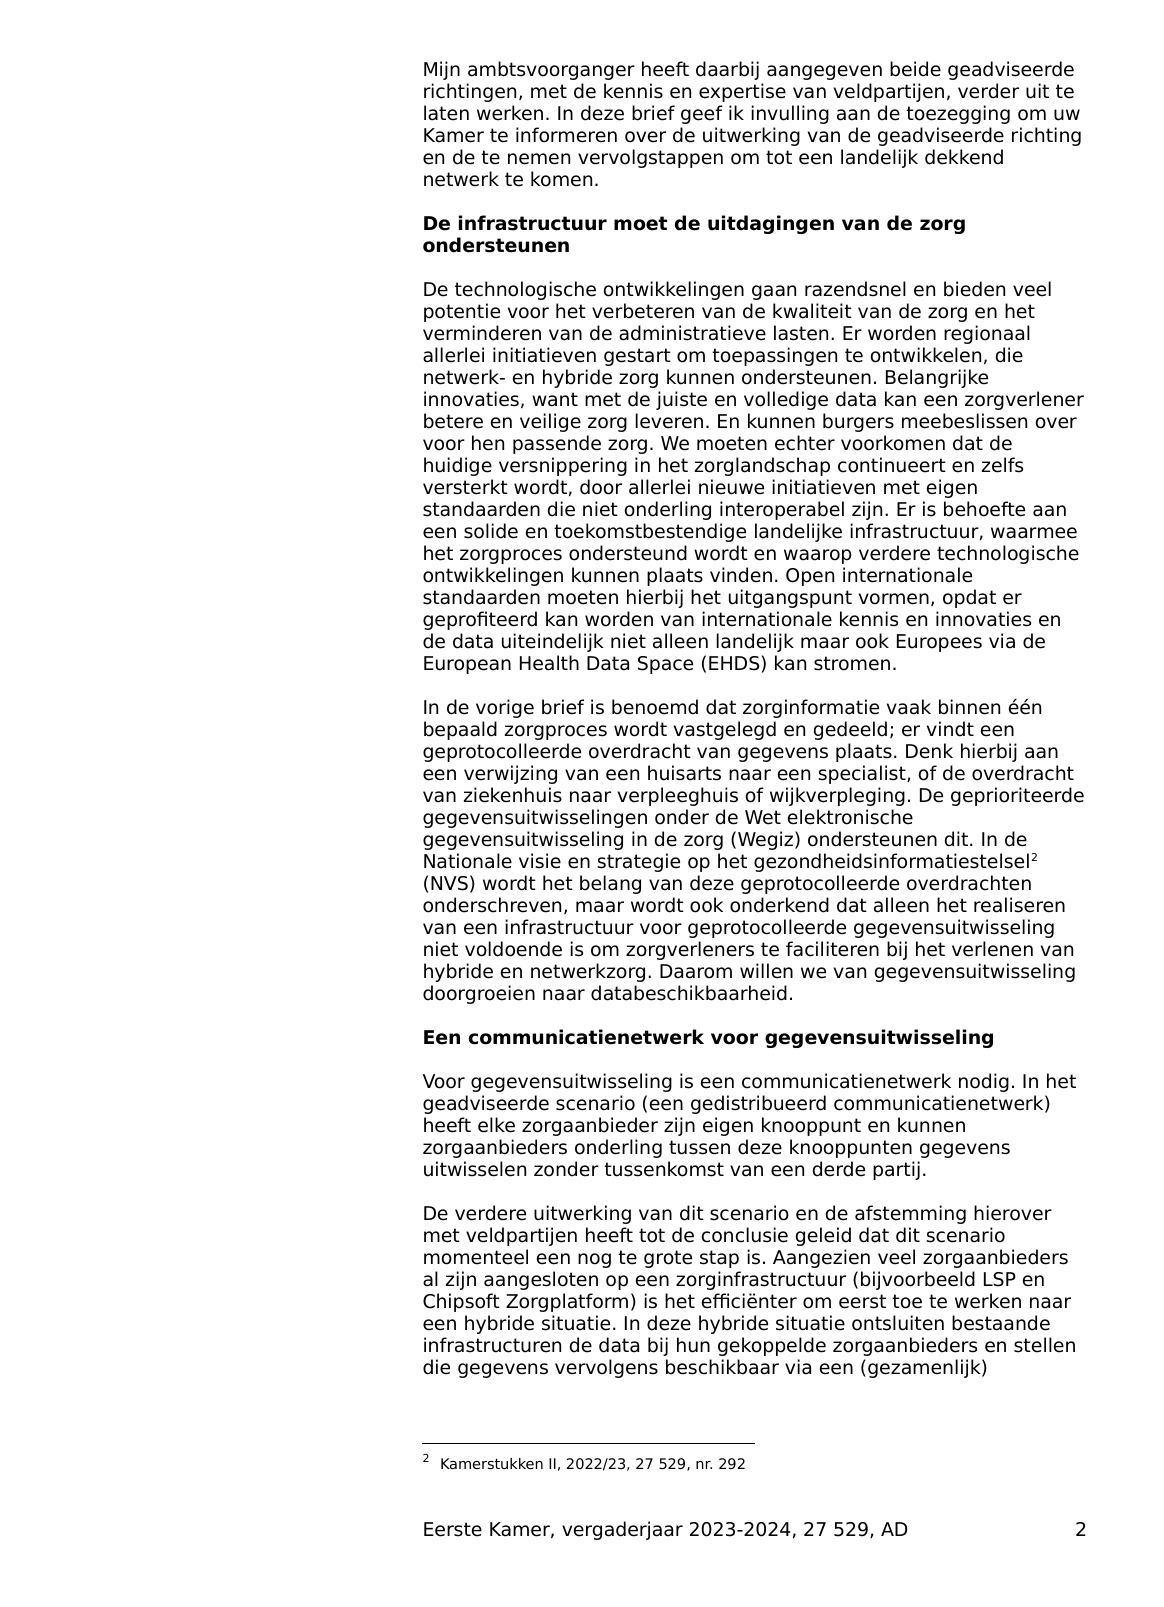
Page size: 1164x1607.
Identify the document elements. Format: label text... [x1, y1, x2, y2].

text De technologische ontwikkelingen gaan razendsnel en bieden veel potentie voor het verbeteren van de kwaliteit van de zorg en het verminderen van de administratieve lasten. Er worden regionaal allerlei initiatieven gestart om toepassingen te ontwikkelen, die netwerk- en hybride zorg kunnen ondersteunen. Belangrijke innovaties, want met de juiste en volledige data kan een zorgverlener betere en veilige zorg leveren. En kunnen burgers meebeslissen over voor hen passende zorg. We moeten echter voorkomen dat de huidige versnippering in het zorglandschap continueert en zelfs versterkt wordt, door allerlei nieuwe initiatieven met eigen standaarden die niet onderling interoperabel zijn. Er is behoefte aan een solide en toekomstbestendige landelijke infrastructuur, waarmee het zorgproces ondersteund wordt en waarop verdere technologische ontwikkelingen kunnen plaats vinden. Open internationale standaarden moeten hierbij het uitgangspunt vormen, opdat er geprofiteerd kan worden van internationale kennis en innovaties en de data uiteindelijk niet alleen landelijk maar ook Europees via de European Health Data Space (EHDS) kan stromen. [422, 279, 1087, 675]
subtitle Een communicatienetwerk voor gegevensuitwisseling [422, 1027, 1087, 1049]
text Voor gegevensuitwisseling is een communicatienetwerk nodig. In het geadviseerde scenario (een gedistribueerd communicatienetwerk) heeft elke zorgaanbieder zijn eigen knooppunt en kunnen zorgaanbieders onderling tussen deze knooppunten gegevens uitwisselen zonder tussenkomst van een derde partij. [422, 1071, 1087, 1181]
text Kamerstukken II, 2022/23, 27 529, nr. 292 [422, 1452, 1087, 1474]
text De verdere uitwerking van dit scenario en de afstemming hierover met veldpartijen heeft tot de conclusie geleid dat dit scenario momenteel een nog te grote stap is. Aangezien veel zorgaanbieders al zijn aangesloten op een zorginfrastructuur (bijvoorbeeld LSP en Chipsoft Zorgplatform) is het efficiënter om eerst toe te werken naar een hybride situatie. In deze hybride situatie ontsluiten bestaande infrastructuren de data bij hun gekoppelde zorgaanbieders en stellen die gegevens vervolgens beschikbaar via een (gezamenlijk) [422, 1203, 1087, 1379]
text Mijn ambtsvoorganger heeft daarbij aangegeven beide geadviseerde richtingen, met de kennis en expertise van veldpartijen, verder uit te laten werken. In deze brief geef ik invulling aan de toezegging om uw Kamer te informeren over de uitwerking van de geadviseerde richting en de te nemen vervolgstappen om tot een landelijk dekkend netwerk te komen. [422, 59, 1087, 191]
text In de vorige brief is benoemd dat zorginformatie vaak binnen één bepaald zorgproces wordt vastgelegd en gedeeld; er vindt een geprotocolleerde overdracht van gegevens plaats. Denk hierbij aan een verwijzing van een huisarts naar een specialist, of de overdracht van ziekenhuis naar verpleeghuis of wijkverpleging. De geprioriteerde gegevensuitwisselingen onder de Wet elektronische gegevensuitwisseling in de zorg (Wegiz) ondersteunen dit. In de Nationale visie en strategie op het gezondheidsinformatiestelsel (NVS) wordt het belang van deze geprotocolleerde overdrachten onderschreven, maar wordt ook onderkend dat alleen het realiseren van een infrastructuur voor geprotocolleerde gegevensuitwisseling niet voldoende is om zorgverleners te faciliteren bij het verlenen van hybride en netwerkzorg. Daarom willen we van gegevensuitwisseling doorgroeien naar databeschikbaarheid. [422, 697, 1087, 1005]
subtitle De infrastructuur moet de uitdagingen van de zorg ondersteunen [422, 213, 1087, 257]
